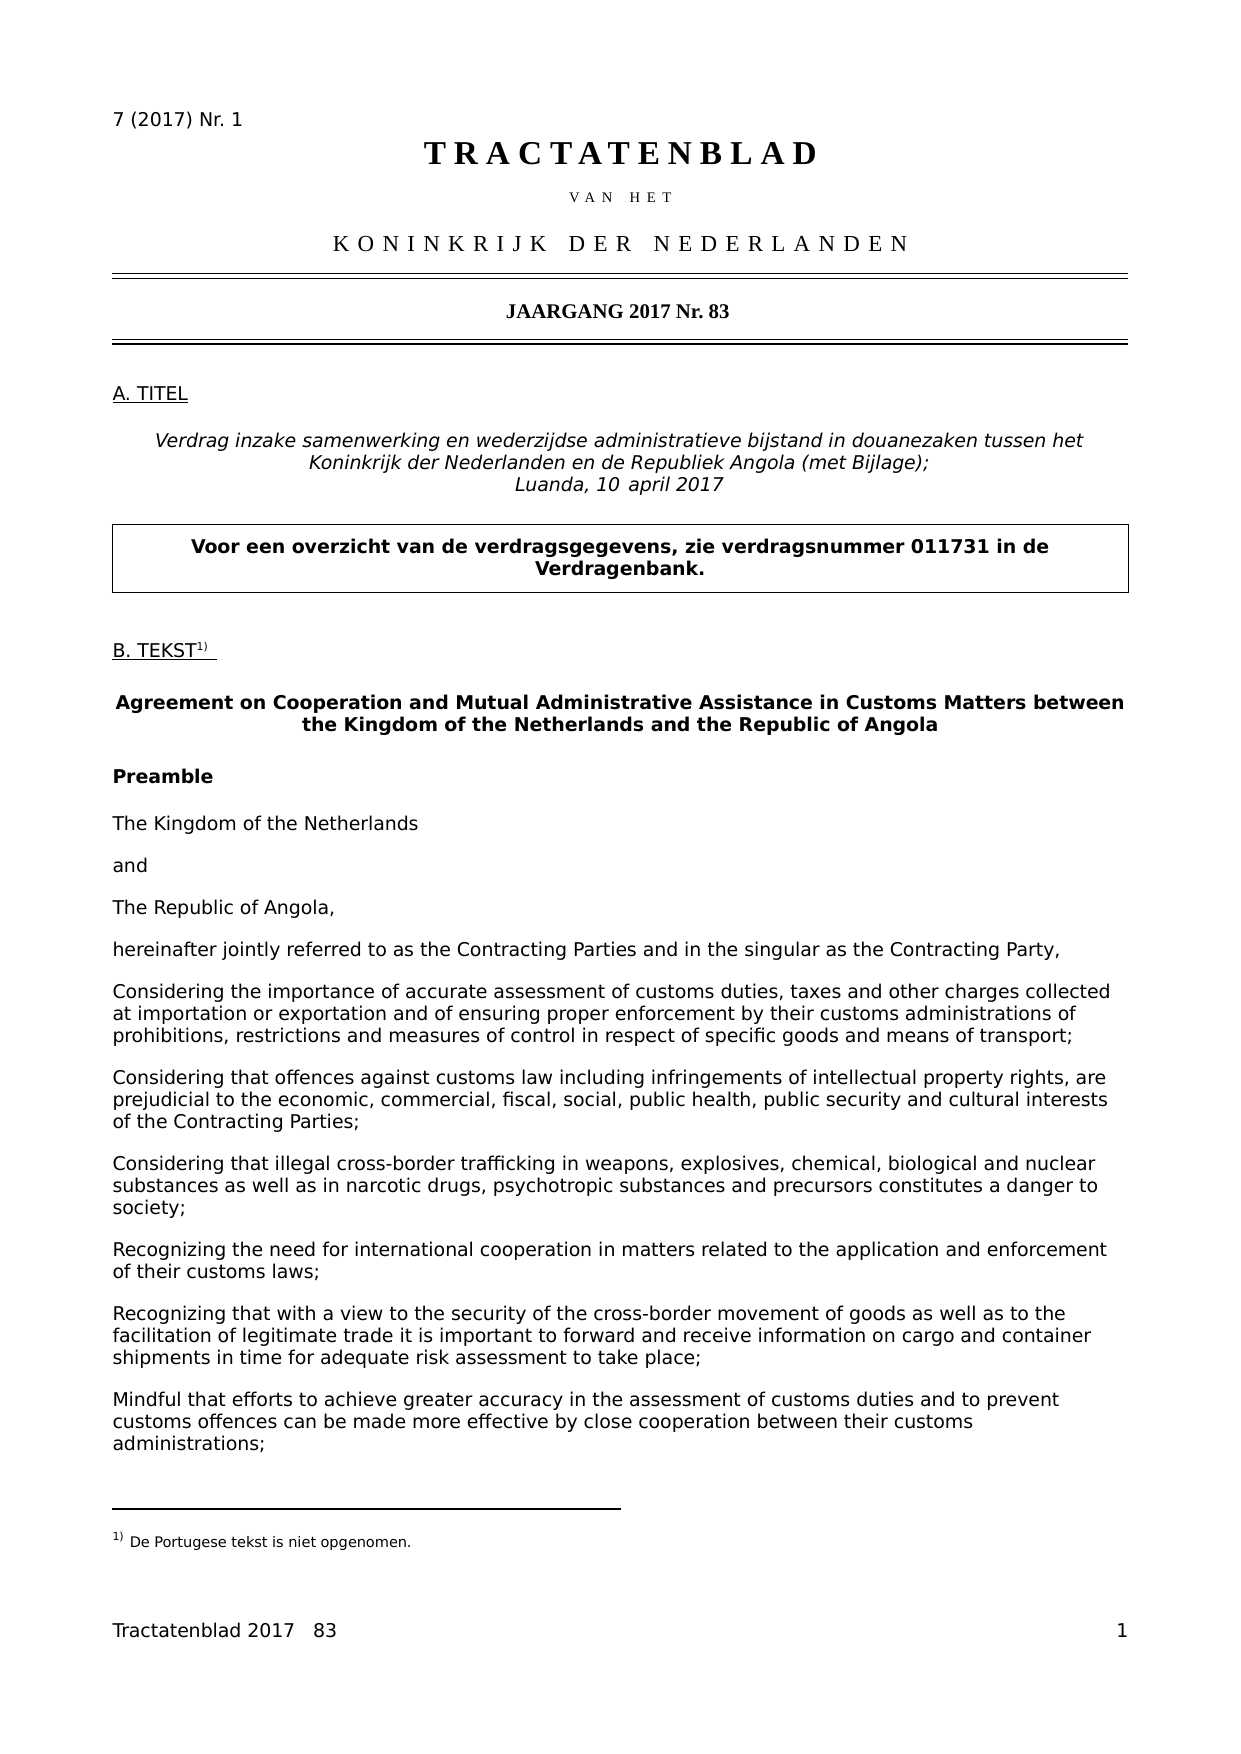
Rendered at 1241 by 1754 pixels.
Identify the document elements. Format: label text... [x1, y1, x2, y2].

text KONINKRIJK DER NEDERLANDEN [112, 229, 1128, 256]
text Considering that illegal cross-border trafficking in weapons, explosives, chemical, biological and nuclear substances as well as in narcotic drugs, psychotropic substances and precursors constitutes a danger to society; [112, 1153, 1128, 1219]
text Considering that offences against customs law including infringements of intellectual property rights, are prejudicial to the economic, commercial, fiscal, social, public health, public security and cultural interests of the Contracting Parties; [112, 1067, 1128, 1133]
text Considering the importance of accurate assessment of customs duties, taxes and other charges collected at importation or exportation and of ensuring proper enforcement by their customs administrations of prohibitions, restrictions and measures of control in respect of specific goods and means of transport; [112, 981, 1128, 1047]
text Recognizing the need for international cooperation in matters related to the application and enforcement of their customs laws; [112, 1239, 1128, 1283]
text and [112, 855, 1128, 877]
text TRACTATENBLAD [112, 133, 1128, 172]
text Luanda, 10 april 2017 [112, 474, 1128, 496]
text JAARGANG 2017 Nr. 83 [112, 299, 1128, 323]
text The Kingdom of the Netherlands [112, 813, 1128, 835]
text 7 (2017) Nr. 1 [112, 109, 1128, 131]
subtitle B. TEKST [112, 640, 1128, 662]
subtitle Preamble [112, 766, 1128, 788]
text Mindful that efforts to achieve greater accuracy in the assessment of customs duties and to prevent customs offences can be made more effective by close cooperation between their customs administrations; [112, 1389, 1128, 1454]
subtitle A. TITEL [112, 383, 1128, 405]
text The Republic of Angola, [112, 897, 1128, 919]
text Recognizing that with a view to the security of the cross-border movement of goods as well as to the facilitation of legitimate trade it is important to forward and receive information on cargo and container shipments in time for adequate risk assessment to take place; [112, 1303, 1128, 1369]
text Verdrag inzake samenwerking en wederzijdse administratieve bijstand in douanezaken tussen het Koninkrijk der Nederlanden en de Republiek Angola (met Bijlage); [112, 430, 1128, 474]
text De Portugese tekst is niet opgenomen. [112, 1530, 1128, 1552]
text hereinafter jointly referred to as the Contracting Parties and in the singular as the Contracting Party, [112, 939, 1128, 961]
subtitle Agreement on Cooperation and Mutual Administrative Assistance in Customs Matters between the Kingdom of the Netherlands and the Republic of Angola [112, 692, 1128, 736]
text VAN HET [112, 189, 1128, 206]
